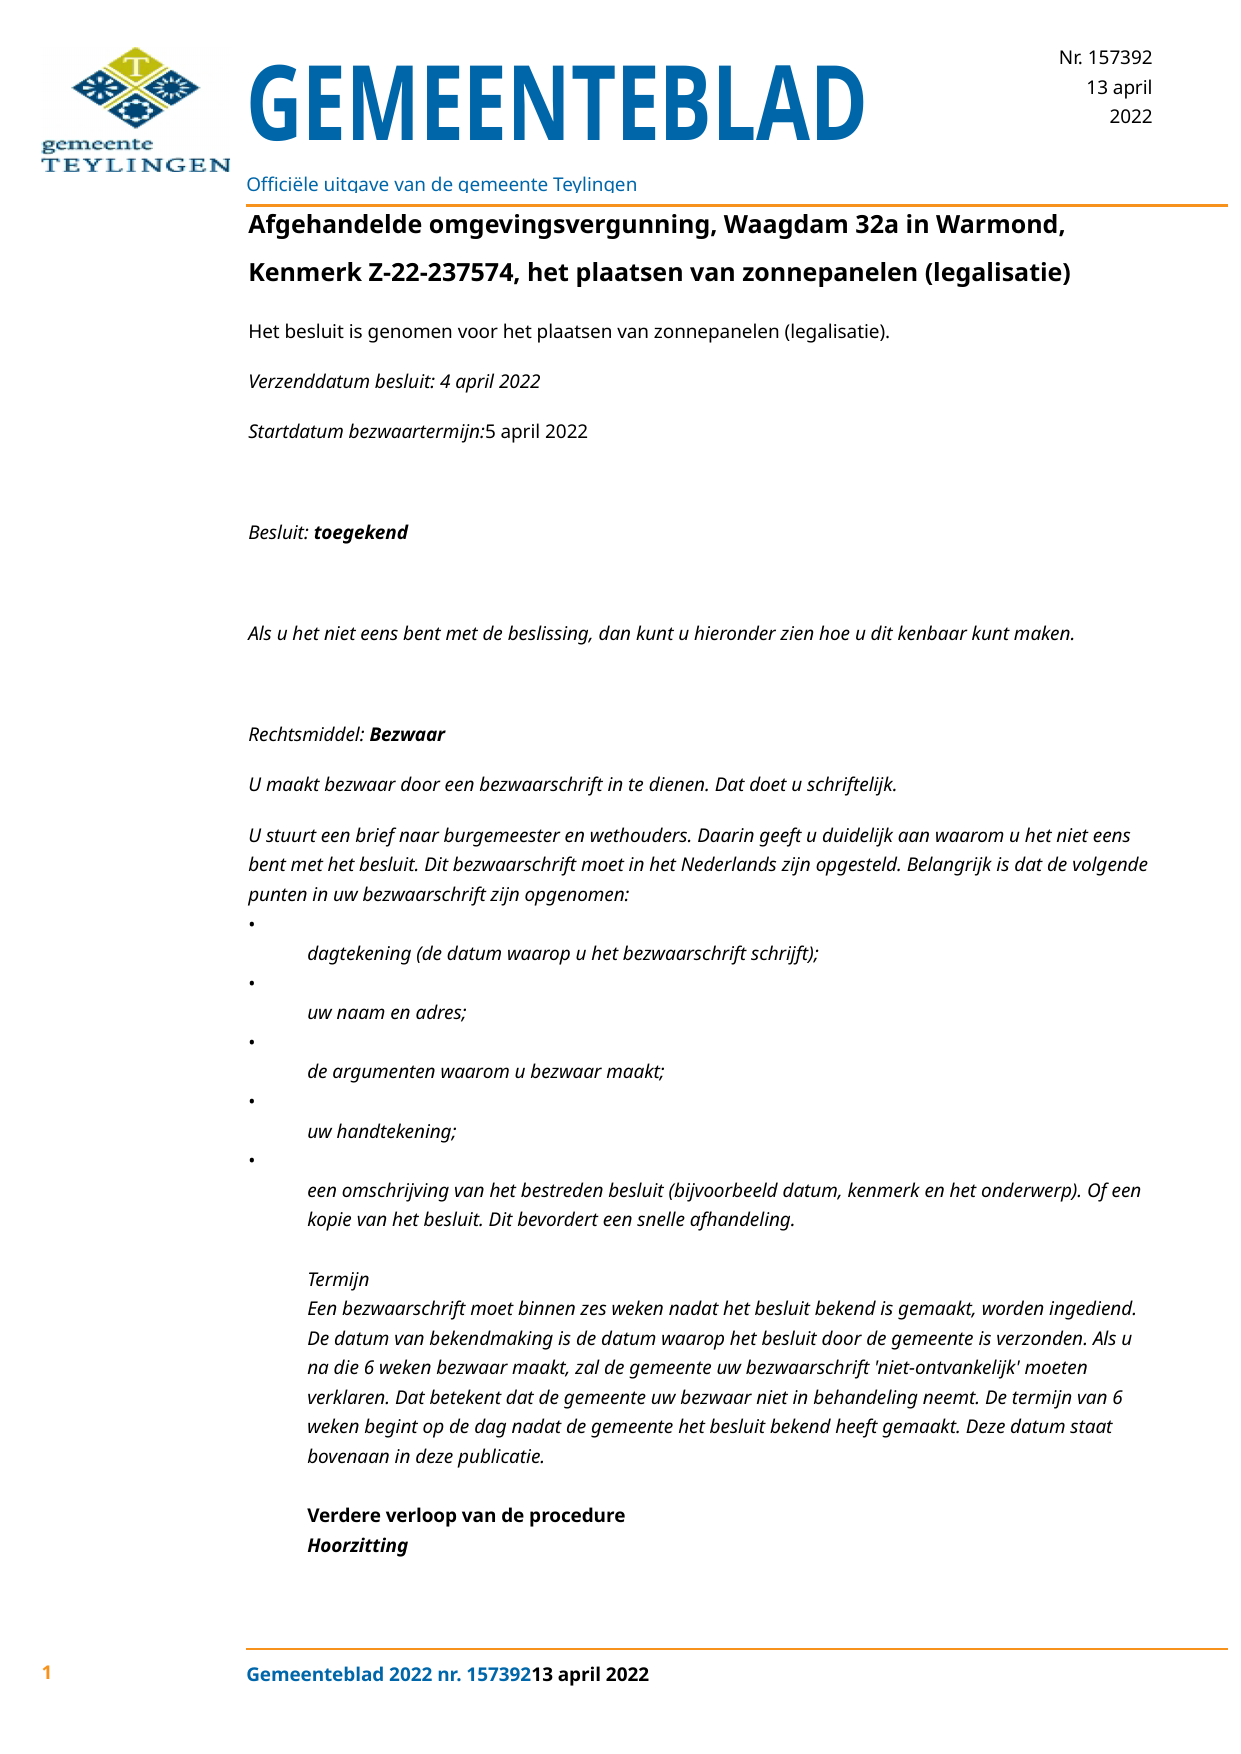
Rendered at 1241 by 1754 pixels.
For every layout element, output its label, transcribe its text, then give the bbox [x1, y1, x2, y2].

text Startdatum bezwaartermijn:5 april 2022 [248, 419, 1152, 444]
list de argumenten waarom u bezwaar maakt; [248, 1059, 1152, 1084]
list een omschrijving van het bestreden besluit (bijvoorbeeld datum, kenmerk en het onderwerp). Of een kopie van het besluit. Dit bevordert een snelle afhandeling. [248, 1177, 1152, 1232]
list Verdere verloop van de procedure [248, 1502, 1152, 1528]
text Als u het niet eens bent met de beslissing, dan kunt u hieronder zien hoe u dit kenbaar kunt maken. [248, 620, 1152, 646]
text Afgehandelde omgevingsvergunning, Waagdam 32a in Warmond, Kenmerk Z-22-237574, het plaatsen van zonnepanelen (legalisatie) [248, 207, 1152, 288]
list dagtekening (de datum waarop u het bezwaarschrift schrijft); [248, 940, 1152, 966]
text U stuurt een brief naar burgemeester en wethouders. Daarin geeft u duidelijk aan waarom u het niet eens bent met het besluit. Dit bezwaarschrift moet in het Nederlands zijn opgesteld. Belangrijk is dat de volgende punten in uw bezwaarschrift zijn opgenomen: [248, 822, 1152, 907]
text Verzenddatum besluit: 4 april 2022 [248, 368, 1152, 394]
text Rechtsmiddel: Bezwaar [248, 721, 1152, 747]
text Besluit: toegekend [248, 519, 1152, 545]
list Een bezwaarschrift moet binnen zes weken nadat het besluit bekend is gemaakt, worden ingediend. De datum van bekendmaking is de datum waarop het besluit door de gemeente is verzonden. Als u na die 6 weken bezwaar maakt, zal de gemeente uw bezwaarschrift 'niet-ontvankelijk' moeten verklaren. Dat betekent dat de gemeente uw bezwaar niet in behandeling neemt. De termijn van 6 weken begint op de dag nadat de gemeente het besluit bekend heeft gemaakt. Deze datum staat bovenaan in deze publicatie. [248, 1295, 1152, 1469]
list Hoorzitting [248, 1532, 1152, 1558]
picture [41, 47, 231, 172]
text Het besluit is genomen voor het plaatsen van zonnepanelen (legalisatie). [248, 318, 1152, 344]
text U maakt bezwaar door een bezwaarschrift in te dienen. Dat doet u schriftelijk. [248, 772, 1152, 797]
list Termijn [248, 1266, 1152, 1292]
list uw naam en adres; [248, 999, 1152, 1025]
list uw handtekening; [248, 1118, 1152, 1144]
